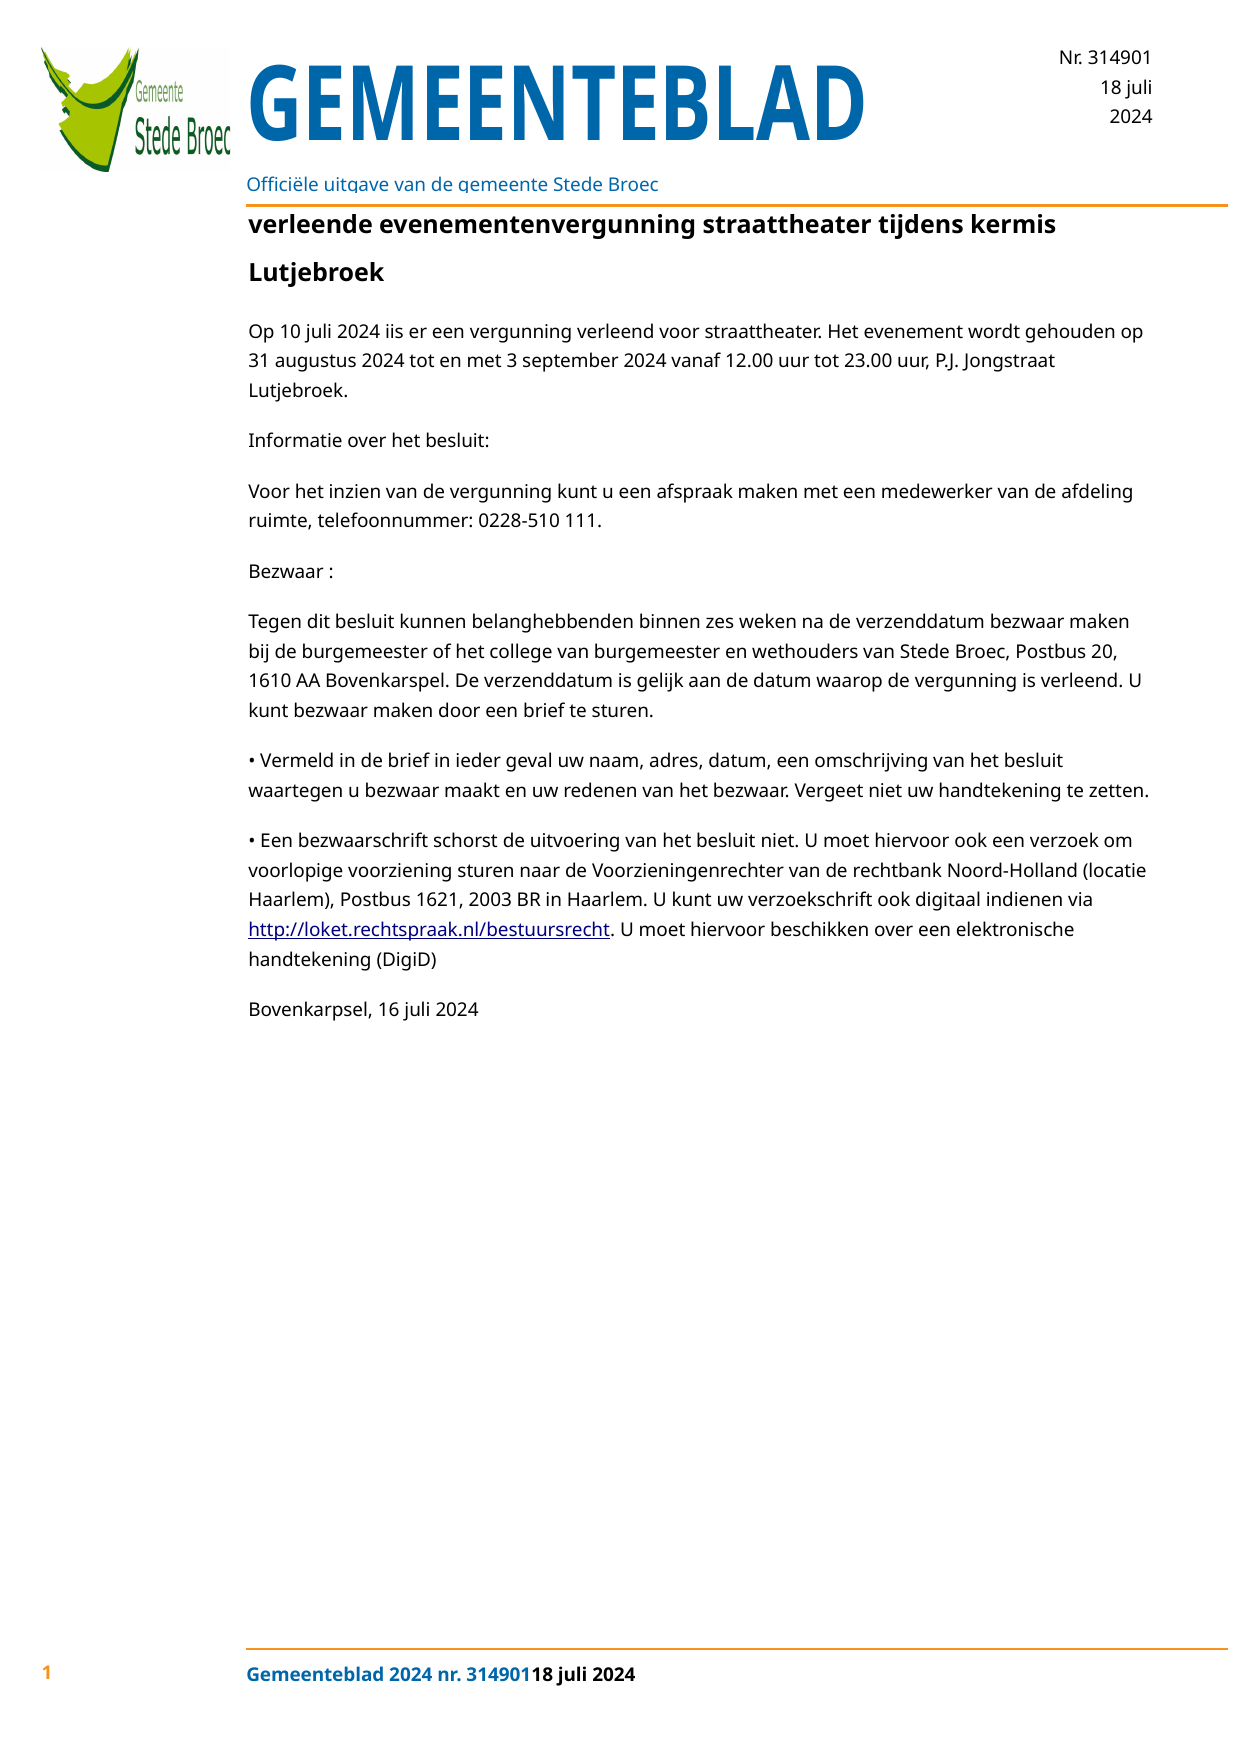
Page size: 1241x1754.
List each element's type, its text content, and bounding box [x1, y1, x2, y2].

text Bezwaar : [248, 558, 1152, 584]
picture [41, 47, 231, 172]
text Op 10 juli 2024 iis er een vergunning verleend voor straattheater. Het evenement wordt gehouden op 31 augustus 2024 tot en met 3 september 2024 vanaf 12.00 uur tot 23.00 uur, P.J. Jongstraat Lutjebroek. [248, 318, 1152, 403]
text verleende evenementenvergunning straattheater tijdens kermis Lutjebroek [248, 207, 1152, 288]
text Informatie over het besluit: [248, 427, 1152, 453]
text • Vermeld in de brief in ieder geval uw naam, adres, datum, een omschrijving van het besluit waartegen u bezwaar maakt en uw redenen van het bezwaar. Vergeet niet uw handtekening te zetten. [248, 747, 1152, 803]
text • Een bezwaarschrift schorst de uitvoering van het besluit niet. U moet hiervoor ook een verzoek om voorlopige voorziening sturen naar de Voorzieningenrechter van de rechtbank Noord-Holland (locatie Haarlem), Postbus 1621, 2003 BR in Haarlem. U kunt uw verzoekschrift ook digitaal indienen via http://loket.rechtspraak.nl/bestuursrecht. U moet hiervoor beschikken over een elektronische handtekening (DigiD) [248, 827, 1152, 972]
text Voor het inzien van de vergunning kunt u een afspraak maken met een medewerker van de afdeling ruimte, telefoonnummer: 0228-510 111. [248, 478, 1152, 533]
text Bovenkarpsel, 16 juli 2024 [248, 996, 1152, 1022]
text Tegen dit besluit kunnen belanghebbenden binnen zes weken na de verzenddatum bezwaar maken bij de burgemeester of het college van burgemeester en wethouders van Stede Broec, Postbus 20, 1610 AA Bovenkarspel. De verzenddatum is gelijk aan de datum waarop de vergunning is verleend. U kunt bezwaar maken door een brief te sturen. [248, 608, 1152, 723]
